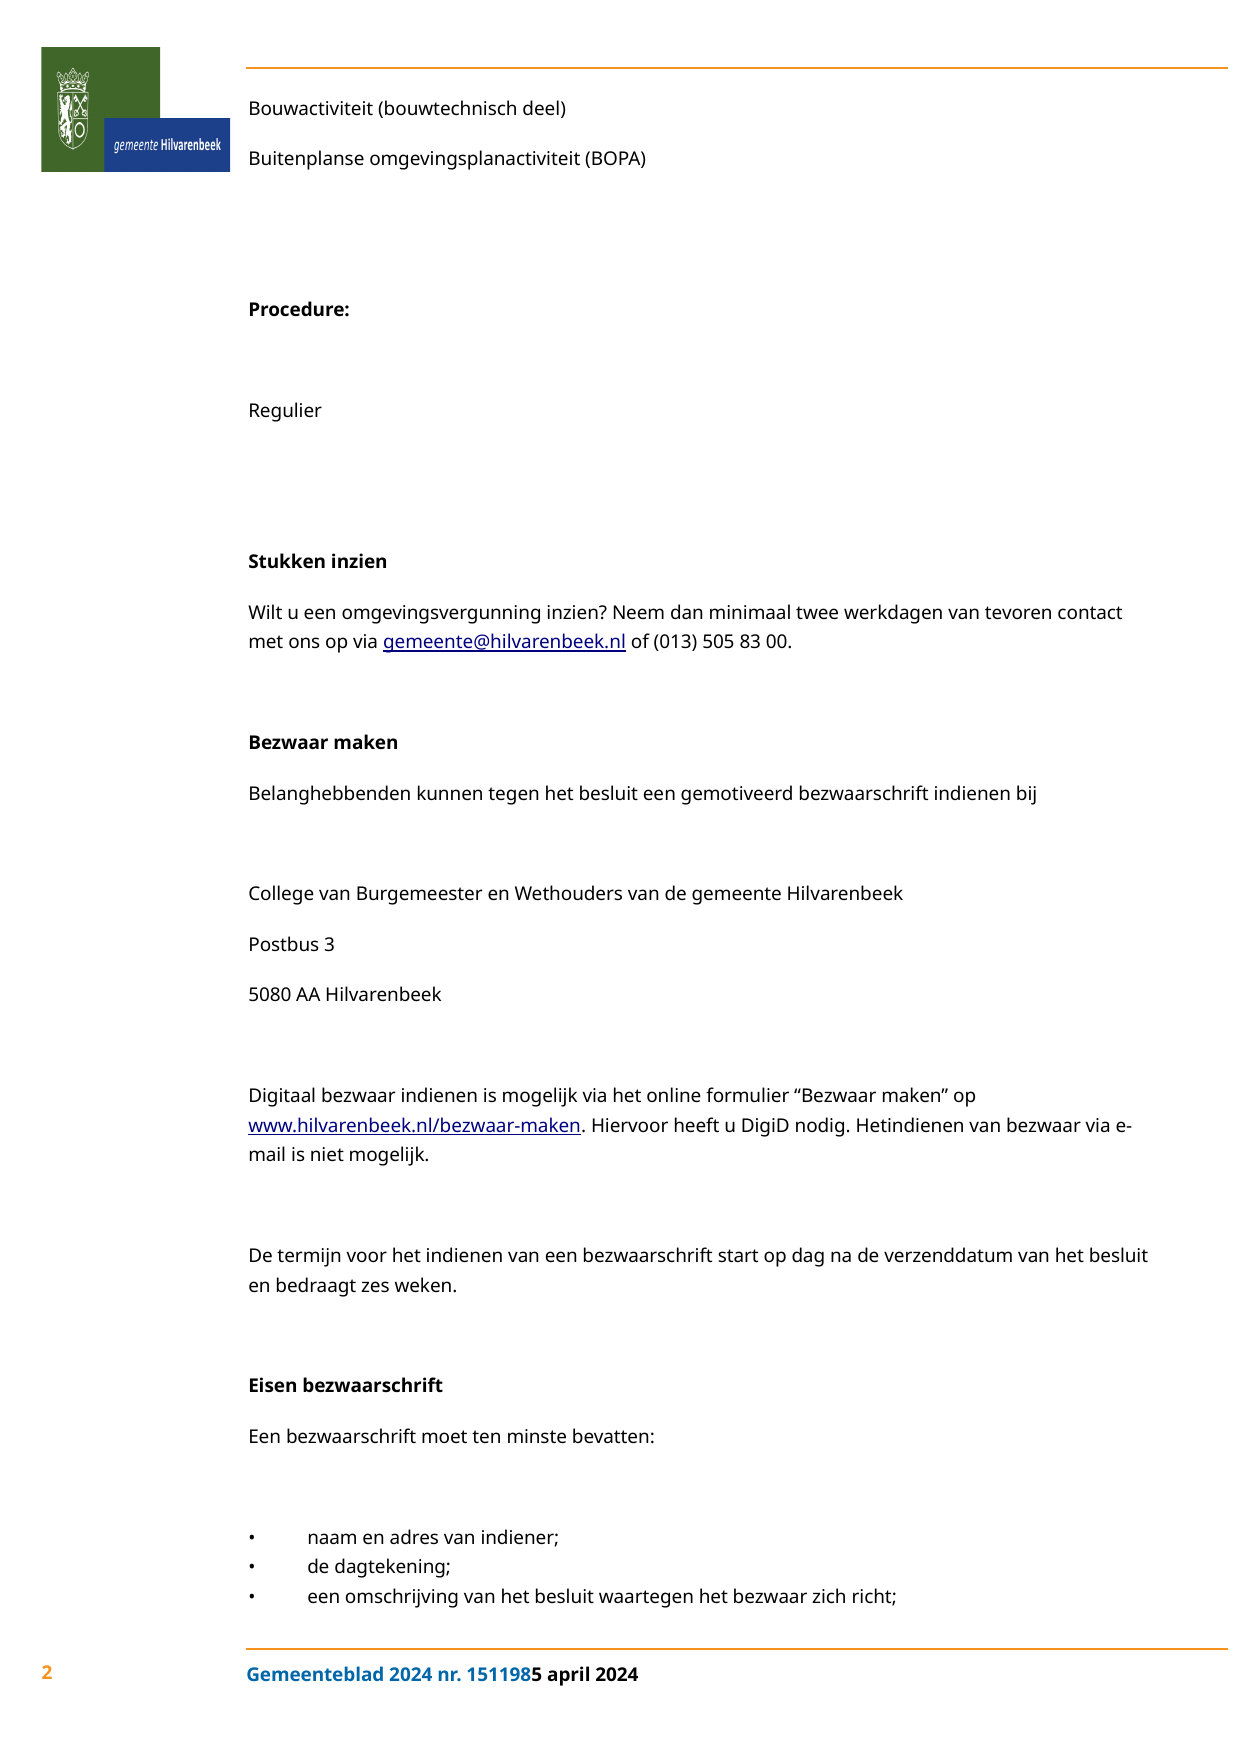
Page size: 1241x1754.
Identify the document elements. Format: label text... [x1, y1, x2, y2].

text College van Burgemeester en Wethouders van de gemeente Hilvarenbeek [248, 881, 1152, 906]
text Digitaal bezwaar indienen is mogelijk via het online formulier “Bezwaar maken” op www.hilvarenbeek.nl/bezwaar-maken. Hiervoor heeft u DigiD nodig. Hetindienen van bezwaar via e-mail is niet mogelijk. [248, 1082, 1152, 1167]
text 5080 AA Hilvarenbeek [248, 981, 1152, 1007]
list een omschrijving van het besluit waartegen het bezwaar zich richt; [248, 1583, 1152, 1609]
text De termijn voor het indienen van een bezwaarschrift start op dag na de verzenddatum van het besluit en bedraagt zes weken. [248, 1242, 1152, 1298]
list naam en adres van indiener; [248, 1524, 1152, 1550]
text Wilt u een omgevingsvergunning inzien? Neem dan minimaal twee werkdagen van tevoren contact met ons op via gemeente@hilvarenbeek.nl of (013) 505 83 00. [248, 599, 1152, 654]
list de dagtekening; [248, 1553, 1152, 1579]
text Eisen bezwaarschrift [248, 1373, 1152, 1398]
text Stukken inzien [248, 548, 1152, 574]
text Belanghebbenden kunnen tegen het besluit een gemotiveerd bezwaarschrift indienen bij [248, 780, 1152, 806]
text Buitenplanse omgevingsplanactiviteit (BOPA) [248, 145, 1152, 171]
text Een bezwaarschrift moet ten minste bevatten: [248, 1423, 1152, 1449]
text Procedure: [248, 296, 1152, 322]
picture [41, 47, 231, 172]
text Bezwaar maken [248, 729, 1152, 755]
text Bouwactiviteit (bouwtechnisch deel) [248, 95, 1152, 121]
text Postbus 3 [248, 931, 1152, 957]
text Regulier [248, 397, 1152, 423]
